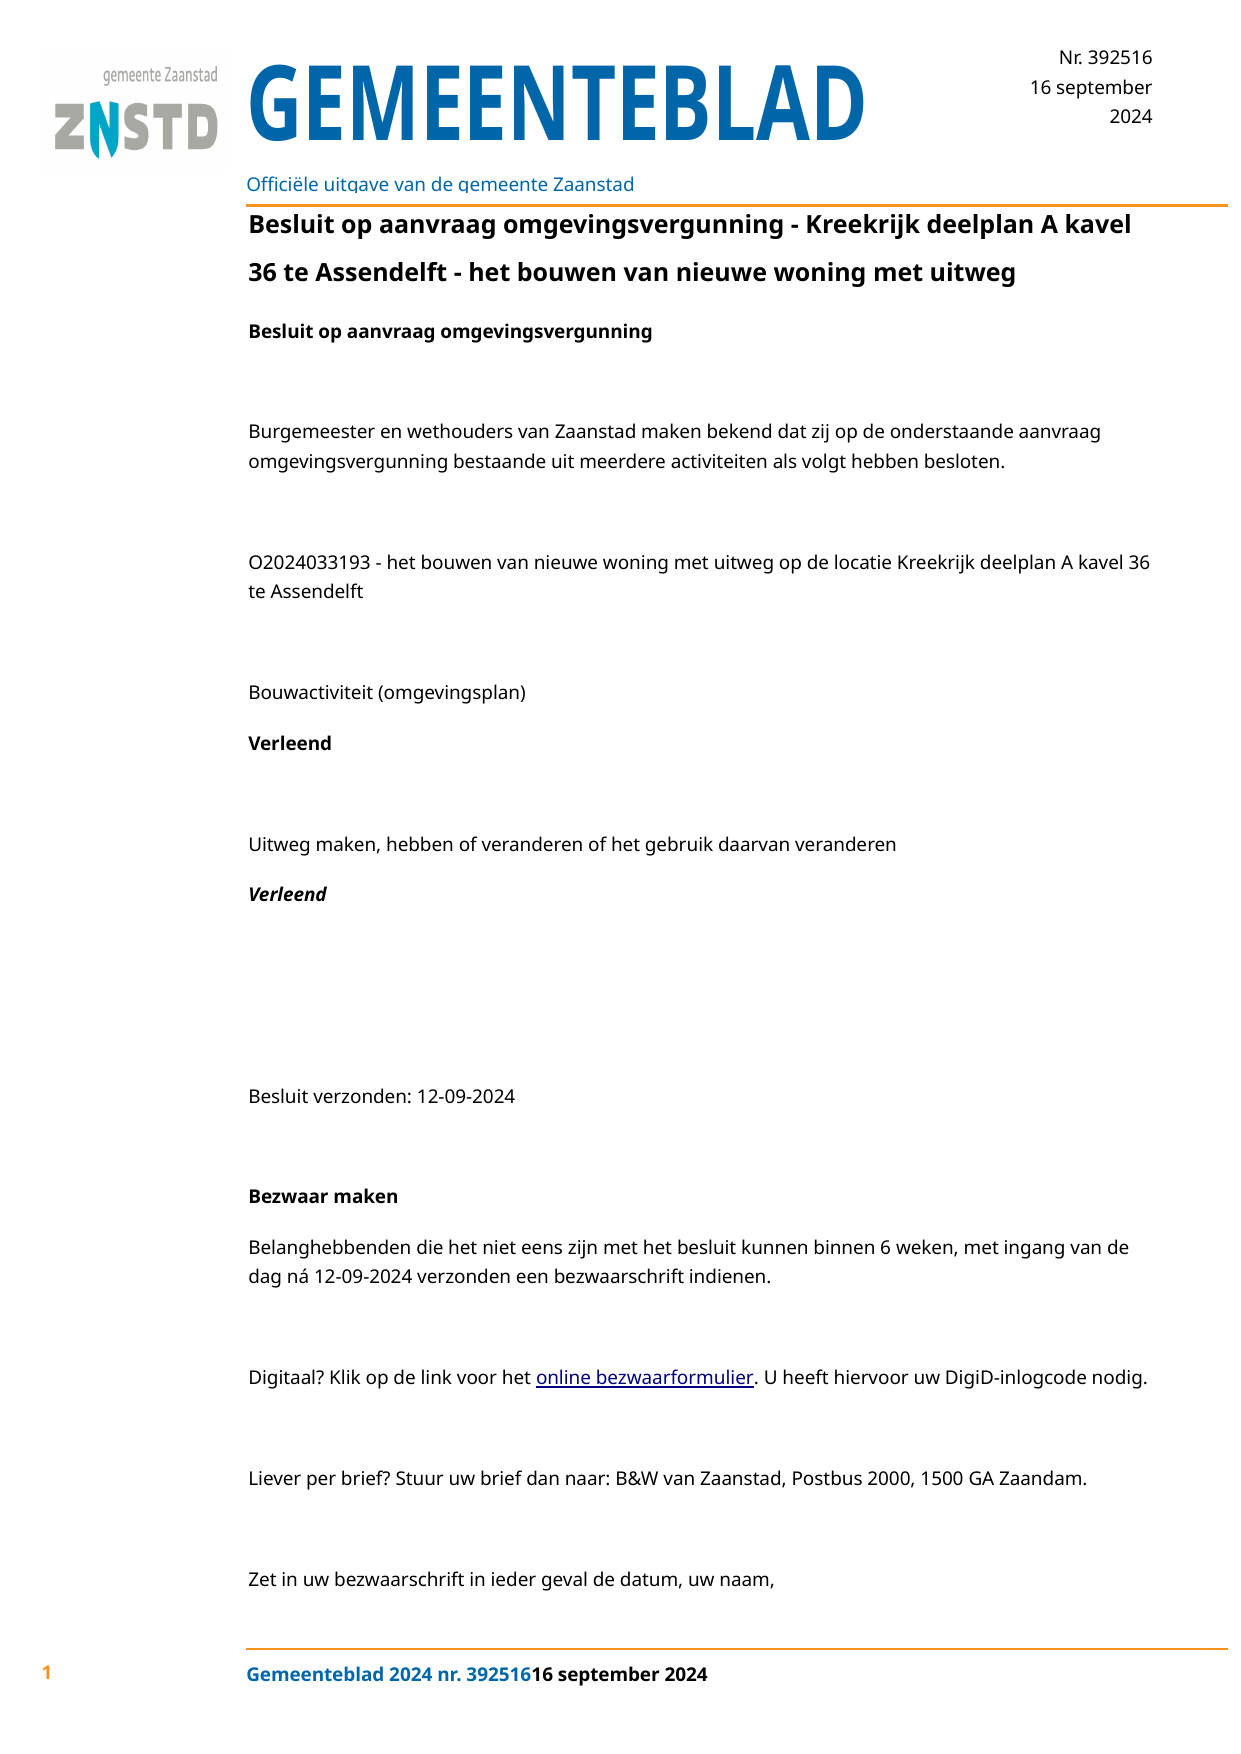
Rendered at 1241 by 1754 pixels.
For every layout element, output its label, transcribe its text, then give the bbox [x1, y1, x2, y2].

picture [41, 47, 231, 172]
text Verleend [248, 730, 1152, 756]
text Bezwaar maken [248, 1184, 1152, 1209]
text Belanghebbenden die het niet eens zijn met het besluit kunnen binnen 6 weken, met ingang van de dag ná 12-09-2024 verzonden een bezwaarschrift indienen. [248, 1234, 1152, 1289]
text Burgemeester en wethouders van Zaanstad maken bekend dat zij op de onderstaande aanvraag omgevingsvergunning bestaande uit meerdere activiteiten als volgt hebben besloten. [248, 419, 1152, 474]
text Digitaal? Klik op de link voor het online bezwaarformulier. U heeft hiervoor uw DigiD-inlogcode nodig. [248, 1364, 1152, 1390]
text O2024033193 - het bouwen van nieuwe woning met uitweg op de locatie Kreekrijk deelplan A kavel 36 te Assendelft [248, 549, 1152, 604]
text Besluit op aanvraag omgevingsvergunning [248, 318, 1152, 344]
text Besluit op aanvraag omgevingsvergunning - Kreekrijk deelplan A kavel 36 te Assendelft - het bouwen van nieuwe woning met uitweg [248, 207, 1152, 288]
text Liever per brief? Stuur uw brief dan naar: B&W van Zaanstad, Postbus 2000, 1500 GA Zaandam. [248, 1465, 1152, 1491]
text Bouwactiviteit (omgevingsplan) [248, 679, 1152, 705]
text Zet in uw bezwaarschrift in ieder geval de datum, uw naam, [248, 1566, 1152, 1592]
text Verleend [248, 881, 1152, 907]
text Besluit verzonden: 12-09-2024 [248, 1083, 1152, 1109]
text Uitweg maken, hebben of veranderen of het gebruik daarvan veranderen [248, 831, 1152, 857]
